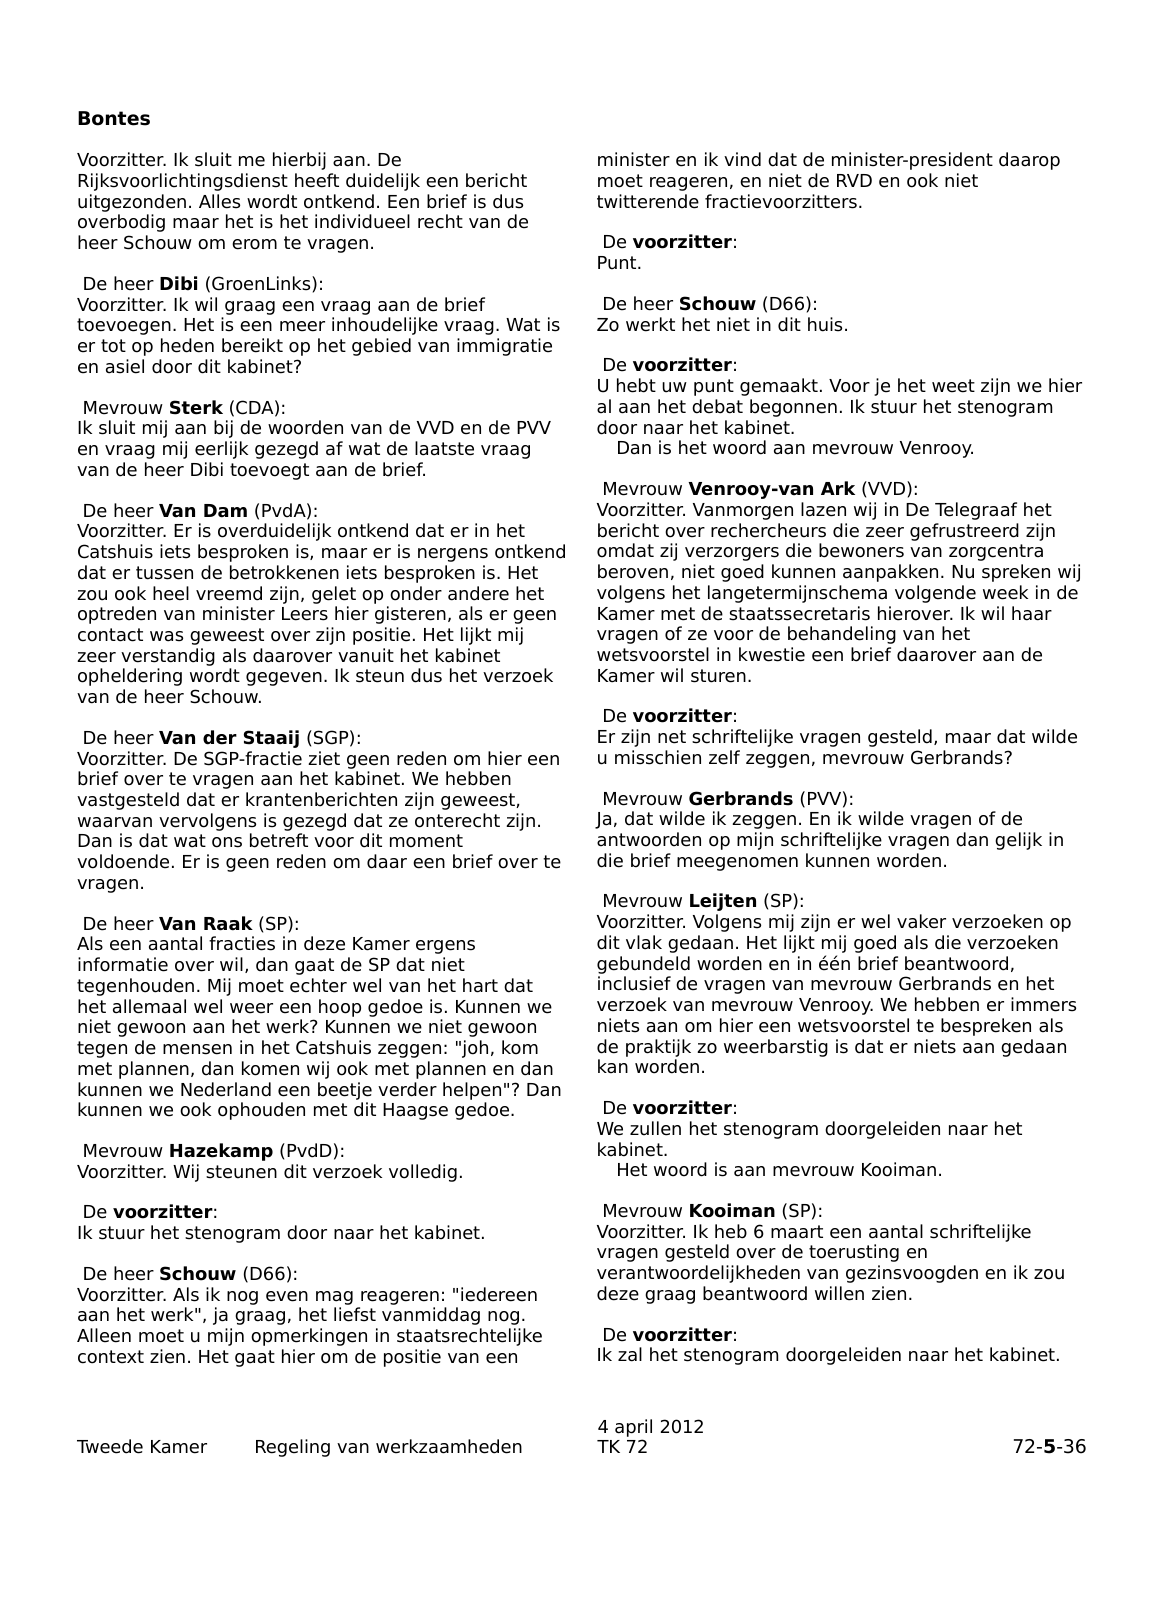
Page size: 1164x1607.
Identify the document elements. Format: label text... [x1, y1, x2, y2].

text minister en ik vind dat de minister-president daarop moet reageren, en niet de RVD en ook niet twitterende fractievoorzitters. [596, 150, 1087, 212]
text U hebt uw punt gemaakt. Voor je het weet zijn we hier al aan het debat begonnen. Ik stuur het stenogram door naar het kabinet. [596, 376, 1087, 438]
text Mevrouw Venrooy-van Ark (VVD): [596, 479, 1087, 500]
text De voorzitter: [77, 1202, 567, 1223]
text Ik stuur het stenogram door naar het kabinet. [77, 1223, 567, 1244]
text Voorzitter. Volgens mij zijn er wel vaker verzoeken op dit vlak gedaan. Het lijkt mij goed als die verzoeken gebundeld worden en in één brief beantwoord, inclusief de vragen van mevrouw Gerbrands en het verzoek van mevrouw Venrooy. We hebben er immers niets aan om hier een wetsvoorstel te bespreken als de praktijk zo weerbarstig is dat er niets aan gedaan kan worden. [596, 912, 1087, 1078]
text Voorzitter. Als ik nog even mag reageren: "iedereen aan het werk", ja graag, het liefst vanmiddag nog. Alleen moet u mijn opmerkingen in staatsrechtelijke context zien. Het gaat hier om de positie van een [77, 1284, 567, 1367]
text De heer Van der Staaij (SGP): [77, 728, 567, 748]
text Zo werkt het niet in dit huis. [596, 314, 1087, 335]
text Mevrouw Hazekamp (PvdD): [77, 1141, 567, 1162]
text Mevrouw Sterk (CDA): [77, 397, 567, 418]
text De voorzitter: [596, 355, 1087, 376]
text Het woord is aan mevrouw Kooiman. [596, 1160, 1087, 1181]
text Ik zal het stenogram doorgeleiden naar het kabinet. [596, 1345, 1087, 1366]
text Ja, dat wilde ik zeggen. En ik wilde vragen of de antwoorden op mijn schriftelijke vragen dan gelijk in die brief meegenomen kunnen worden. [596, 809, 1087, 871]
text Mevrouw Leijten (SP): [596, 891, 1087, 912]
text De voorzitter: [596, 1098, 1087, 1119]
text Voorzitter. Ik sluit me hierbij aan. De Rijksvoorlichtingsdienst heeft duidelijk een bericht uitgezonden. Alles wordt ontkend. Een brief is dus overbodig maar het is het individueel recht van de heer Schouw om erom te vragen. [77, 150, 567, 254]
text De voorzitter: [596, 232, 1087, 253]
text Voorzitter. Ik heb 6 maart een aantal schriftelijke vragen gesteld over de toerusting en verantwoordelijkheden van gezinsvoogden en ik zou deze graag beantwoord willen zien. [596, 1222, 1087, 1304]
text Als een aantal fracties in deze Kamer ergens informatie over wil, dan gaat de SP dat niet tegenhouden. Mij moet echter wel van het hart dat het allemaal wel weer een hoop gedoe is. Kunnen we niet gewoon aan het werk? Kunnen we niet gewoon tegen de mensen in het Catshuis zeggen: "joh, kom met plannen, dan komen wij ook met plannen en dan kunnen we Nederland een beetje verder helpen"? Dan kunnen we ook ophouden met dit Haagse gedoe. [77, 934, 567, 1121]
text Voorzitter. Ik wil graag een vraag aan de brief toevoegen. Het is een meer inhoudelijke vraag. Wat is er tot op heden bereikt op het gebied van immigratie en asiel door dit kabinet? [77, 294, 567, 377]
text De voorzitter: [596, 1324, 1087, 1345]
text Punt. [596, 253, 1087, 274]
text Ik sluit mij aan bij de woorden van de VVD en de PVV en vraag mij eerlijk gezegd af wat de laatste vraag van de heer Dibi toevoegt aan de brief. [77, 418, 567, 480]
text Mevrouw Kooiman (SP): [596, 1201, 1087, 1222]
text De heer Van Raak (SP): [77, 913, 567, 934]
text Dan is het woord aan mevrouw Venrooy. [596, 438, 1087, 459]
text Er zijn net schriftelijke vragen gesteld, maar dat wilde u misschien zelf zeggen, mevrouw Gerbrands? [596, 727, 1087, 768]
text Voorzitter. Wij steunen dit verzoek volledig. [77, 1162, 567, 1182]
text Mevrouw Gerbrands (PVV): [596, 788, 1087, 809]
text De heer Van Dam (PvdA): [77, 500, 567, 521]
text De voorzitter: [596, 706, 1087, 727]
text De heer Schouw (D66): [77, 1264, 567, 1284]
text Voorzitter. De SGP-fractie ziet geen reden om hier een brief over te vragen aan het kabinet. We hebben vastgesteld dat er krantenberichten zijn geweest, waarvan vervolgens is gezegd dat ze onterecht zijn. Dan is dat wat ons betreft voor dit moment voldoende. Er is geen reden om daar een brief over te vragen. [77, 748, 567, 893]
text Voorzitter. Er is overduidelijk ontkend dat er in het Catshuis iets besproken is, maar er is nergens ontkend dat er tussen de betrokkenen iets besproken is. Het zou ook heel vreemd zijn, gelet op onder andere het optreden van minister Leers hier gisteren, als er geen contact was geweest over zijn positie. Het lijkt mij zeer verstandig als daarover vanuit het kabinet opheldering wordt gegeven. Ik steun dus het verzoek van de heer Schouw. [77, 521, 567, 708]
text We zullen het stenogram doorgeleiden naar het kabinet. [596, 1119, 1087, 1160]
text De heer Schouw (D66): [596, 294, 1087, 314]
text De heer Dibi (GroenLinks): [77, 274, 567, 294]
text Voorzitter. Vanmorgen lazen wij in De Telegraaf het bericht over rechercheurs die zeer gefrustreerd zijn omdat zij verzorgers die bewoners van zorgcentra beroven, niet goed kunnen aanpakken. Nu spreken wij volgens het langetermijnschema volgende week in de Kamer met de staatssecretaris hierover. Ik wil haar vragen of ze voor de behandeling van het wetsvoorstel in kwestie een brief daarover aan de Kamer wil sturen. [596, 500, 1087, 686]
